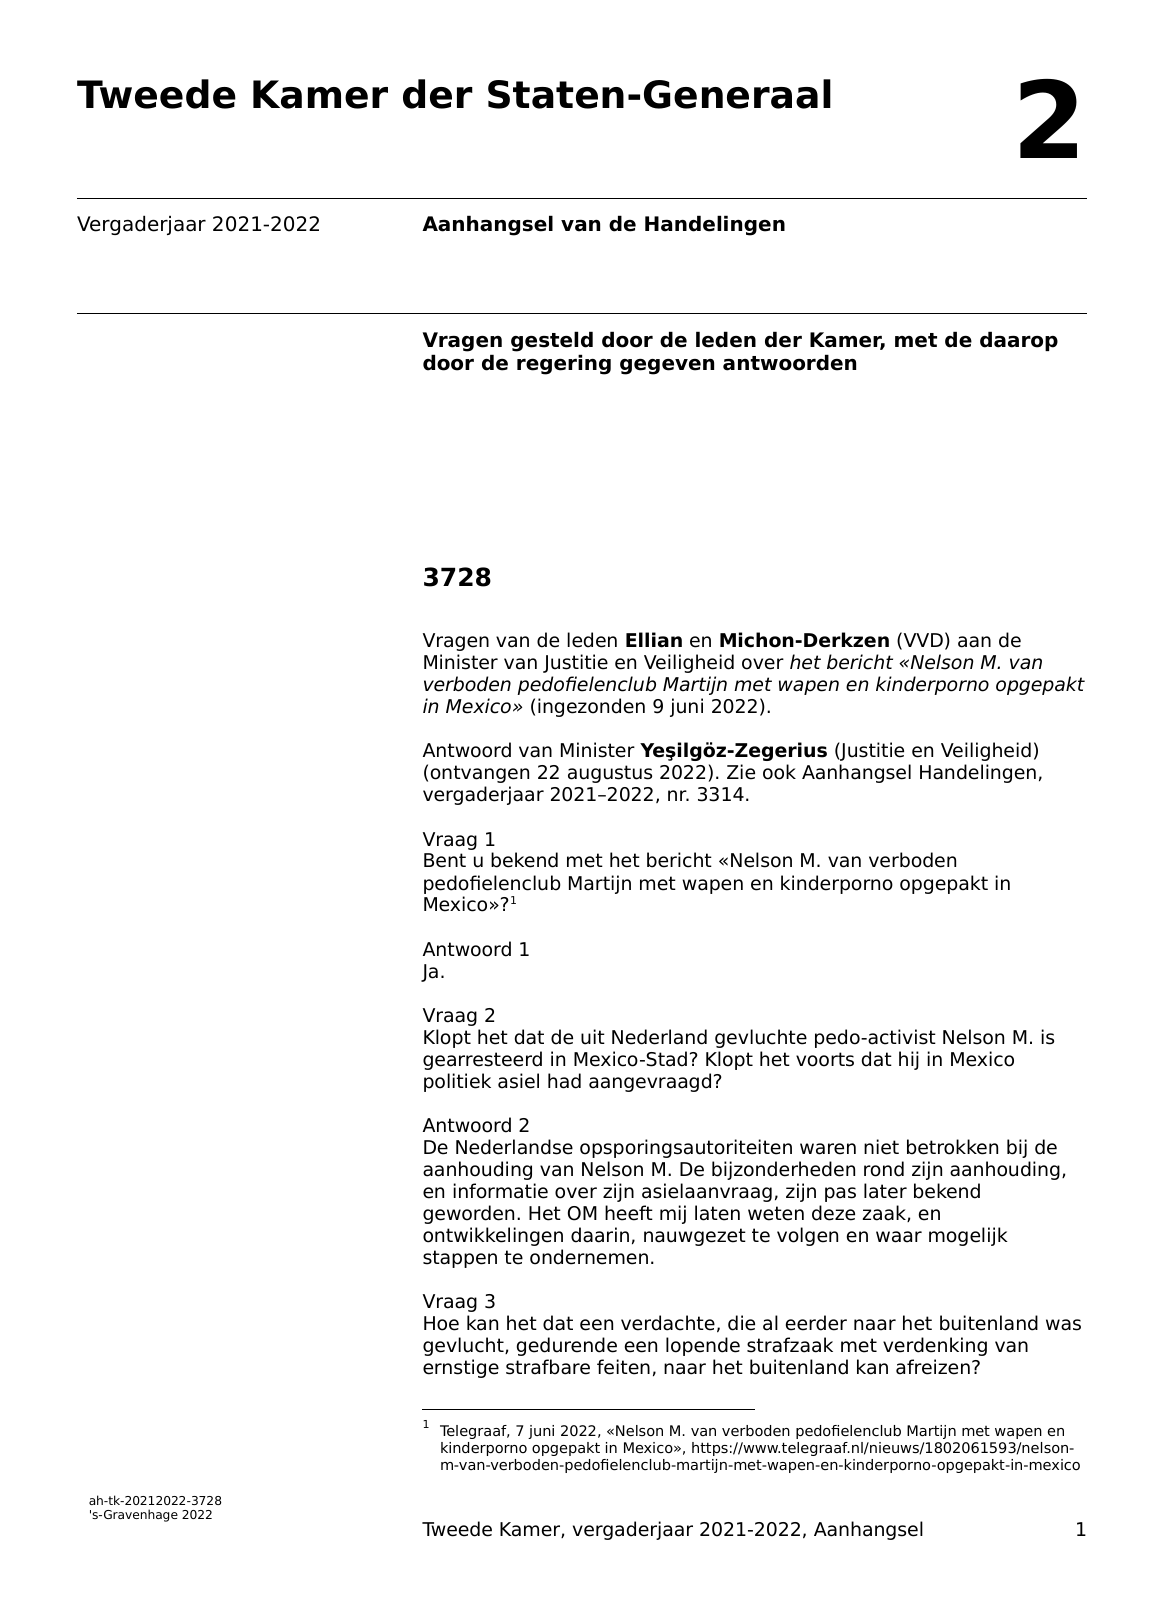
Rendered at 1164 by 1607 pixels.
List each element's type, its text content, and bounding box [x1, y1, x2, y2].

text ah-tk-20212022-3728 [88, 1494, 323, 1508]
text Antwoord 1 [422, 938, 1087, 961]
text Vraag 3 [422, 1291, 1087, 1313]
table_cell Vragen gesteld door de leden der Kamer, met de daarop door de regering gegeven antwoorden [422, 314, 1087, 375]
text Telegraaf, 7 juni 2022, «Nelson M. van verboden pedofielenclub Martijn met wapen en kinderporno opgepakt in Mexico», https://www.telegraaf.nl/nieuws/1802061593/nelson-m-van-verboden-pedofielenclub-martijn-met-wapen-en-kinderporno-opgepakt-in-mexico [422, 1418, 1087, 1474]
table_cell Vergaderjaar 2021-2022 [77, 199, 422, 313]
text Vraag 1 [422, 828, 1087, 850]
table_cell [77, 314, 422, 375]
text Hoe kan het dat een verdachte, die al eerder naar het buitenland was gevlucht, gedurende een lopende strafzaak met verdenking van ernstige strafbare feiten, naar het buitenland kan afreizen? [422, 1313, 1087, 1379]
text Klopt het dat de uit Nederland gevluchte pedo-activist Nelson M. is gearresteerd in Mexico-Stad? Klopt het voorts dat hij in Mexico politiek asiel had aangevraagd? [422, 1027, 1087, 1093]
text 's-Gravenhage 2022 [88, 1508, 323, 1522]
table_header 2 [886, 59, 1087, 198]
table_header Tweede Kamer der Staten-Generaal [77, 59, 886, 198]
text Vragen van de leden Ellian en Michon-Derkzen (VVD) aan de Minister van Justitie en Veiligheid over het bericht «Nelson M. van verboden pedofielenclub Martijn met wapen en kinderporno opgepakt in Mexico» (ingezonden 9 juni 2022). [422, 630, 1087, 718]
text De Nederlandse opsporingsautoriteiten waren niet betrokken bij de aanhouding van Nelson M. De bijzonderheden rond zijn aanhouding, en informatie over zijn asielaanvraag, zijn pas later bekend geworden. Het OM heeft mij laten weten deze zaak, en ontwikkelingen daarin, nauwgezet te volgen en waar mogelijk stappen te ondernemen. [422, 1137, 1087, 1269]
text Antwoord van Minister Yeşilgöz-Zegerius (Justitie en Veiligheid) (ontvangen 22 augustus 2022). Zie ook Aanhangsel Handelingen, vergaderjaar 2021–2022, nr. 3314. [422, 740, 1087, 806]
text Vraag 2 [422, 1005, 1087, 1027]
text 3728 [422, 563, 1087, 592]
text Ja. [422, 961, 1087, 982]
text Antwoord 2 [422, 1115, 1087, 1137]
text Bent u bekend met het bericht «Nelson M. van verboden pedofielenclub Martijn met wapen en kinderporno opgepakt in Mexico»? [422, 850, 1087, 916]
table_cell Aanhangsel van de Handelingen [422, 199, 1087, 313]
